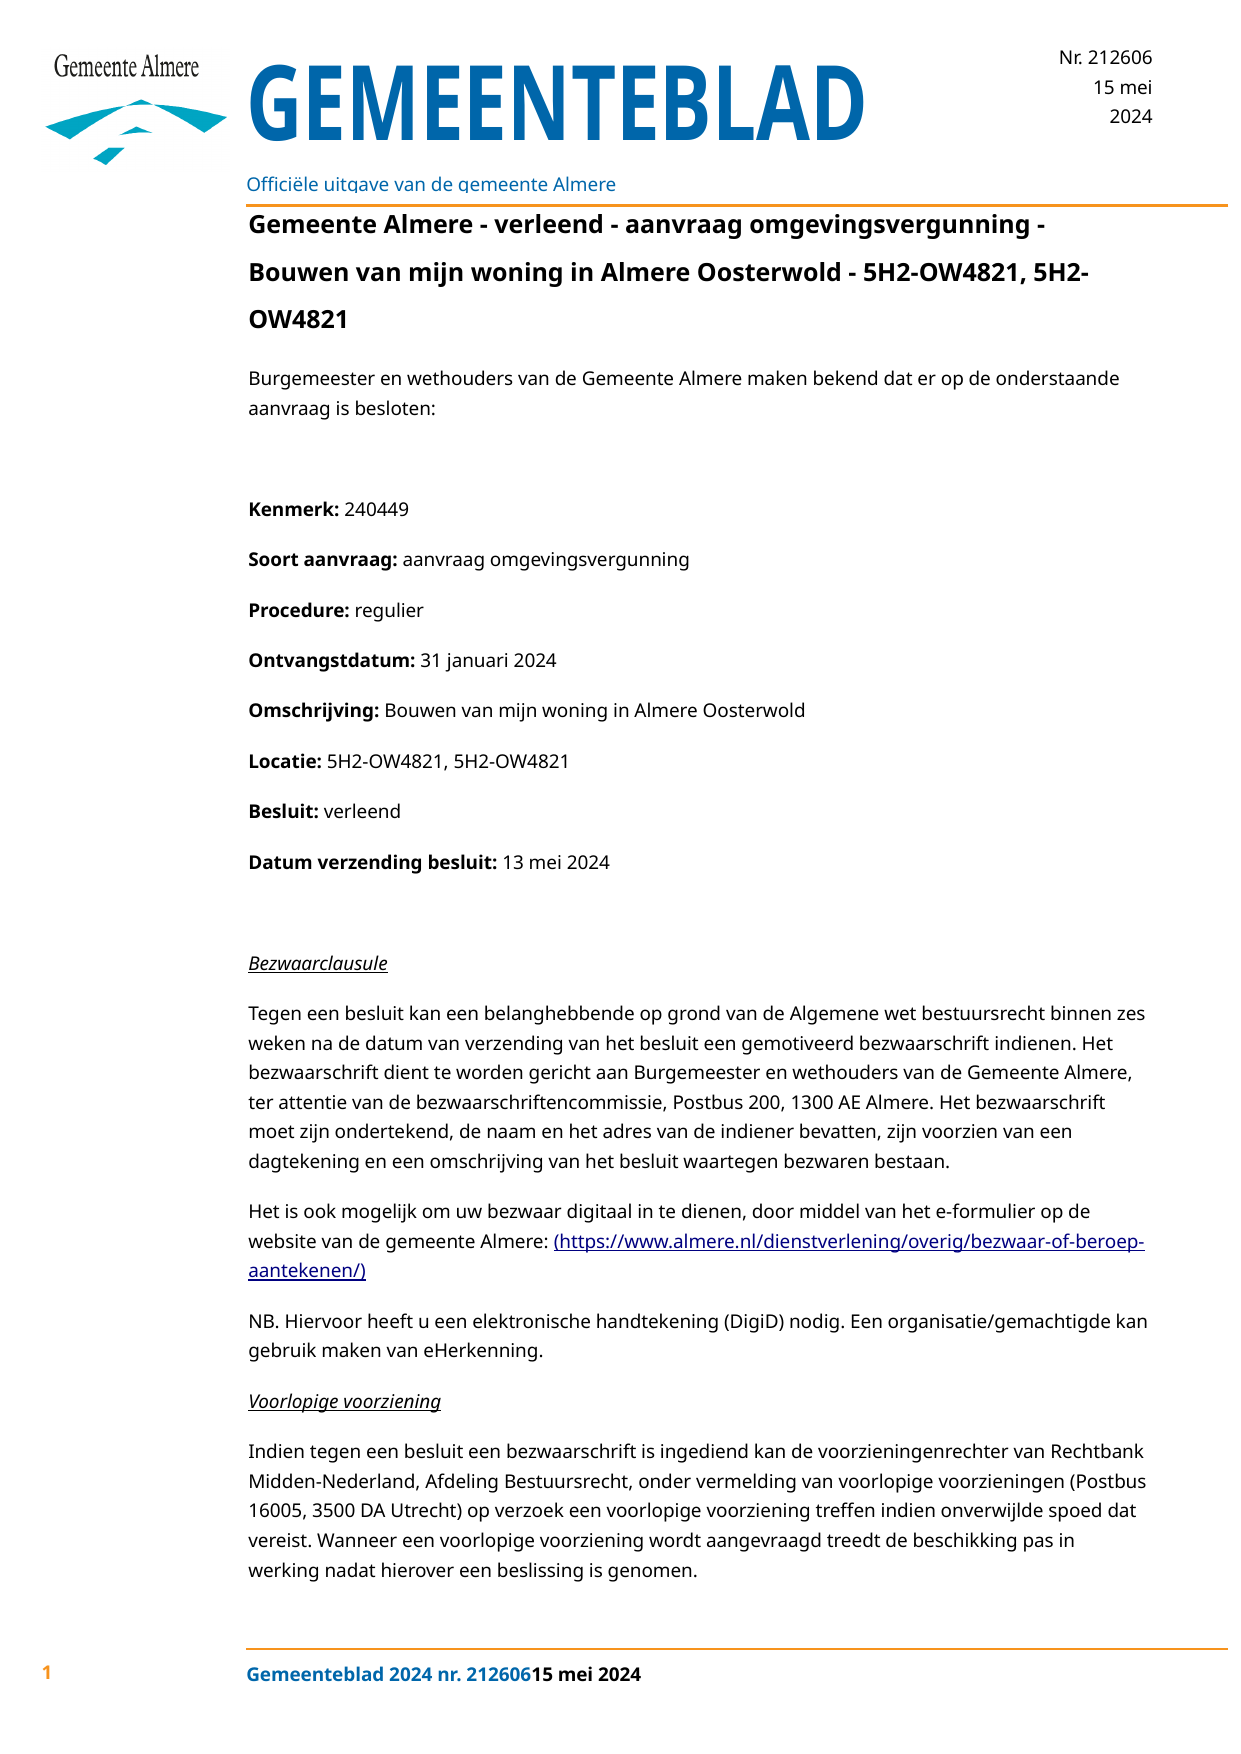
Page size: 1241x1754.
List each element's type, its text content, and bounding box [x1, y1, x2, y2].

text Burgemeester en wethouders van de Gemeente Almere maken bekend dat er op de onderstaande aanvraag is besloten: [248, 366, 1152, 421]
text Voorlopige voorziening [248, 1388, 1152, 1414]
text Kenmerk: 240449 [248, 496, 1152, 522]
text Datum verzending besluit: 13 mei 2024 [248, 849, 1152, 874]
text Indien tegen een besluit een bezwaarschrift is ingediend kan de voorzieningenrechter van Rechtbank Midden-Nederland, Afdeling Bestuursrecht, onder vermelding van voorlopige voorzieningen (Postbus 16005, 3500 DA Utrecht) op verzoek een voorlopige voorziening treffen indien onverwijlde spoed dat vereist. Wanneer een voorlopige voorziening wordt aangevraagd treedt de beschikking pas in werking nadat hierover een beslissing is genomen. [248, 1438, 1152, 1582]
text Ontvangstdatum: 31 januari 2024 [248, 647, 1152, 673]
text Soort aanvraag: aanvraag omgevingsvergunning [248, 546, 1152, 572]
text Bezwaarclausule [248, 950, 1152, 975]
text Gemeente Almere - verleend - aanvraag omgevingsvergunning - Bouwen van mijn woning in Almere Oosterwold - 5H2-OW4821, 5H2-OW4821 [248, 207, 1152, 336]
text Locatie: 5H2-OW4821, 5H2-OW4821 [248, 748, 1152, 774]
text Procedure: regulier [248, 597, 1152, 622]
text Besluit: verleend [248, 798, 1152, 824]
text NB. Hiervoor heeft u een elektronische handtekening (DigiD) nodig. Een organisatie/gemachtigde kan gebruik maken van eHerkenning. [248, 1308, 1152, 1363]
text Omschrijving: Bouwen van mijn woning in Almere Oosterwold [248, 698, 1152, 723]
text Tegen een besluit kan een belanghebbende op grond van de Algemene wet bestuursrecht binnen zes weken na de datum van verzending van het besluit een gemotiveerd bezwaarschrift indienen. Het bezwaarschrift dient te worden gericht aan Burgemeester en wethouders van de Gemeente Almere, ter attentie van de bezwaarschriftencommissie, Postbus 200, 1300 AE Almere. Het bezwaarschrift moet zijn ondertekend, de naam en het adres van de indiener bevatten, zijn voorzien van een dagtekening en een omschrijving van het besluit waartegen bezwaren bestaan. [248, 1000, 1152, 1174]
picture [41, 47, 231, 172]
text Het is ook mogelijk om uw bezwaar digitaal in te dienen, door middel van het e-formulier op de website van de gemeente Almere: (https://www.almere.nl/dienstverlening/overig/bezwaar-of-beroep-aantekenen/) [248, 1198, 1152, 1283]
